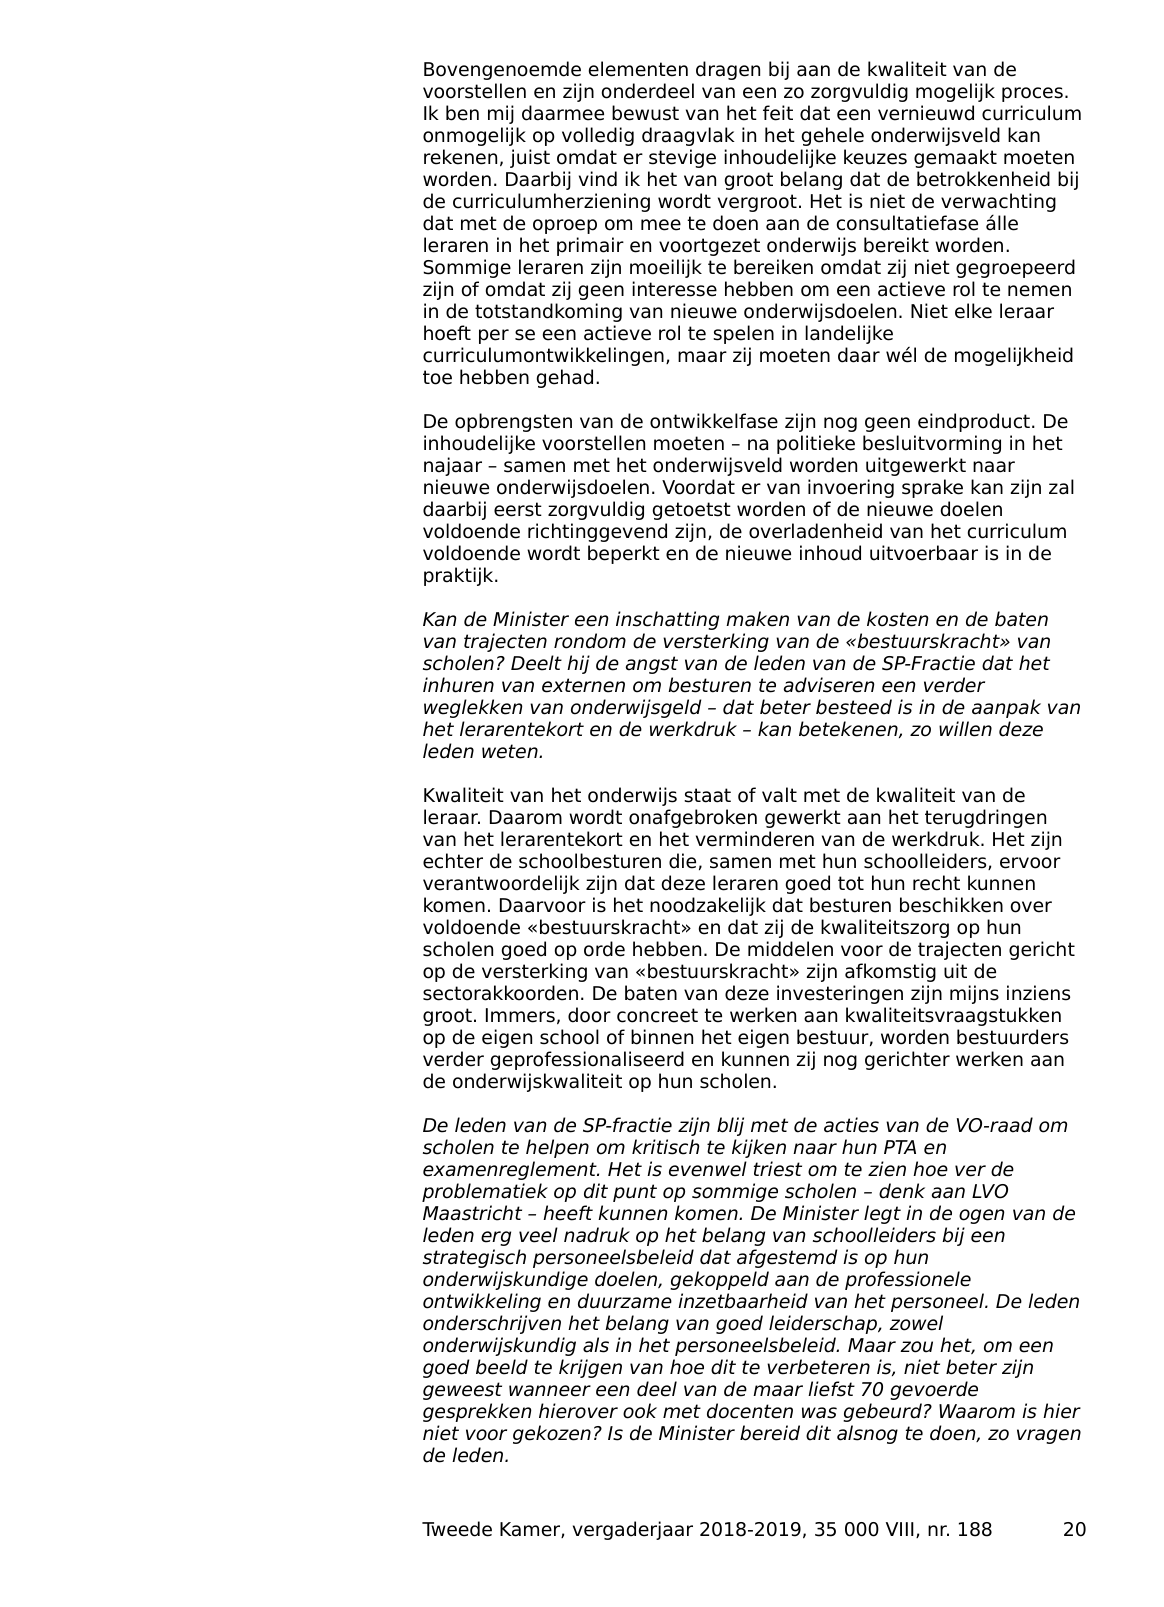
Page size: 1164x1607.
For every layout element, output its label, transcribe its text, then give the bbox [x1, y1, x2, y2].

text Kwaliteit van het onderwijs staat of valt met de kwaliteit van de leraar. Daarom wordt onafgebroken gewerkt aan het terugdringen van het lerarentekort en het verminderen van de werkdruk. Het zijn echter de schoolbesturen die, samen met hun schoolleiders, ervoor verantwoordelijk zijn dat deze leraren goed tot hun recht kunnen komen. Daarvoor is het noodzakelijk dat besturen beschikken over voldoende «bestuurskracht» en dat zij de kwaliteitszorg op hun scholen goed op orde hebben. De middelen voor de trajecten gericht op de versterking van «bestuurskracht» zijn afkomstig uit de sectorakkoorden. De baten van deze investeringen zijn mijns inziens groot. Immers, door concreet te werken aan kwaliteitsvraagstukken op de eigen school of binnen het eigen bestuur, worden bestuurders verder geprofessionaliseerd en kunnen zij nog gerichter werken aan de onderwijskwaliteit op hun scholen. [422, 785, 1087, 1093]
text De leden van de SP-fractie zijn blij met de acties van de VO-raad om scholen te helpen om kritisch te kijken naar hun PTA en examenreglement. Het is evenwel triest om te zien hoe ver de problematiek op dit punt op sommige scholen – denk aan LVO Maastricht – heeft kunnen komen. De Minister legt in de ogen van de leden erg veel nadruk op het belang van schoolleiders bij een strategisch personeelsbeleid dat afgestemd is op hun onderwijskundige doelen, gekoppeld aan de professionele ontwikkeling en duurzame inzetbaarheid van het personeel. De leden onderschrijven het belang van goed leiderschap, zowel onderwijskundig als in het personeelsbeleid. Maar zou het, om een goed beeld te krijgen van hoe dit te verbeteren is, niet beter zijn geweest wanneer een deel van de maar liefst 70 gevoerde gesprekken hierover ook met docenten was gebeurd? Waarom is hier niet voor gekozen? Is de Minister bereid dit alsnog te doen, zo vragen de leden. [422, 1115, 1087, 1467]
text De opbrengsten van de ontwikkelfase zijn nog geen eindproduct. De inhoudelijke voorstellen moeten – na politieke besluitvorming in het najaar – samen met het onderwijsveld worden uitgewerkt naar nieuwe onderwijsdoelen. Voordat er van invoering sprake kan zijn zal daarbij eerst zorgvuldig getoetst worden of de nieuwe doelen voldoende richtinggevend zijn, de overladenheid van het curriculum voldoende wordt beperkt en de nieuwe inhoud uitvoerbaar is in de praktijk. [422, 411, 1087, 587]
text Bovengenoemde elementen dragen bij aan de kwaliteit van de voorstellen en zijn onderdeel van een zo zorgvuldig mogelijk proces. Ik ben mij daarmee bewust van het feit dat een vernieuwd curriculum onmogelijk op volledig draagvlak in het gehele onderwijsveld kan rekenen, juist omdat er stevige inhoudelijke keuzes gemaakt moeten worden. Daarbij vind ik het van groot belang dat de betrokkenheid bij de curriculumherziening wordt vergroot. Het is niet de verwachting dat met de oproep om mee te doen aan de consultatiefase álle leraren in het primair en voortgezet onderwijs bereikt worden. Sommige leraren zijn moeilijk te bereiken omdat zij niet gegroepeerd zijn of omdat zij geen interesse hebben om een actieve rol te nemen in de totstandkoming van nieuwe onderwijsdoelen. Niet elke leraar hoeft per se een actieve rol te spelen in landelijke curriculumontwikkelingen, maar zij moeten daar wél de mogelijkheid toe hebben gehad. [422, 59, 1087, 389]
text Kan de Minister een inschatting maken van de kosten en de baten van trajecten rondom de versterking van de «bestuurskracht» van scholen? Deelt hij de angst van de leden van de SP-Fractie dat het inhuren van externen om besturen te adviseren een verder weglekken van onderwijsgeld – dat beter besteed is in de aanpak van het lerarentekort en de werkdruk – kan betekenen, zo willen deze leden weten. [422, 609, 1087, 763]
